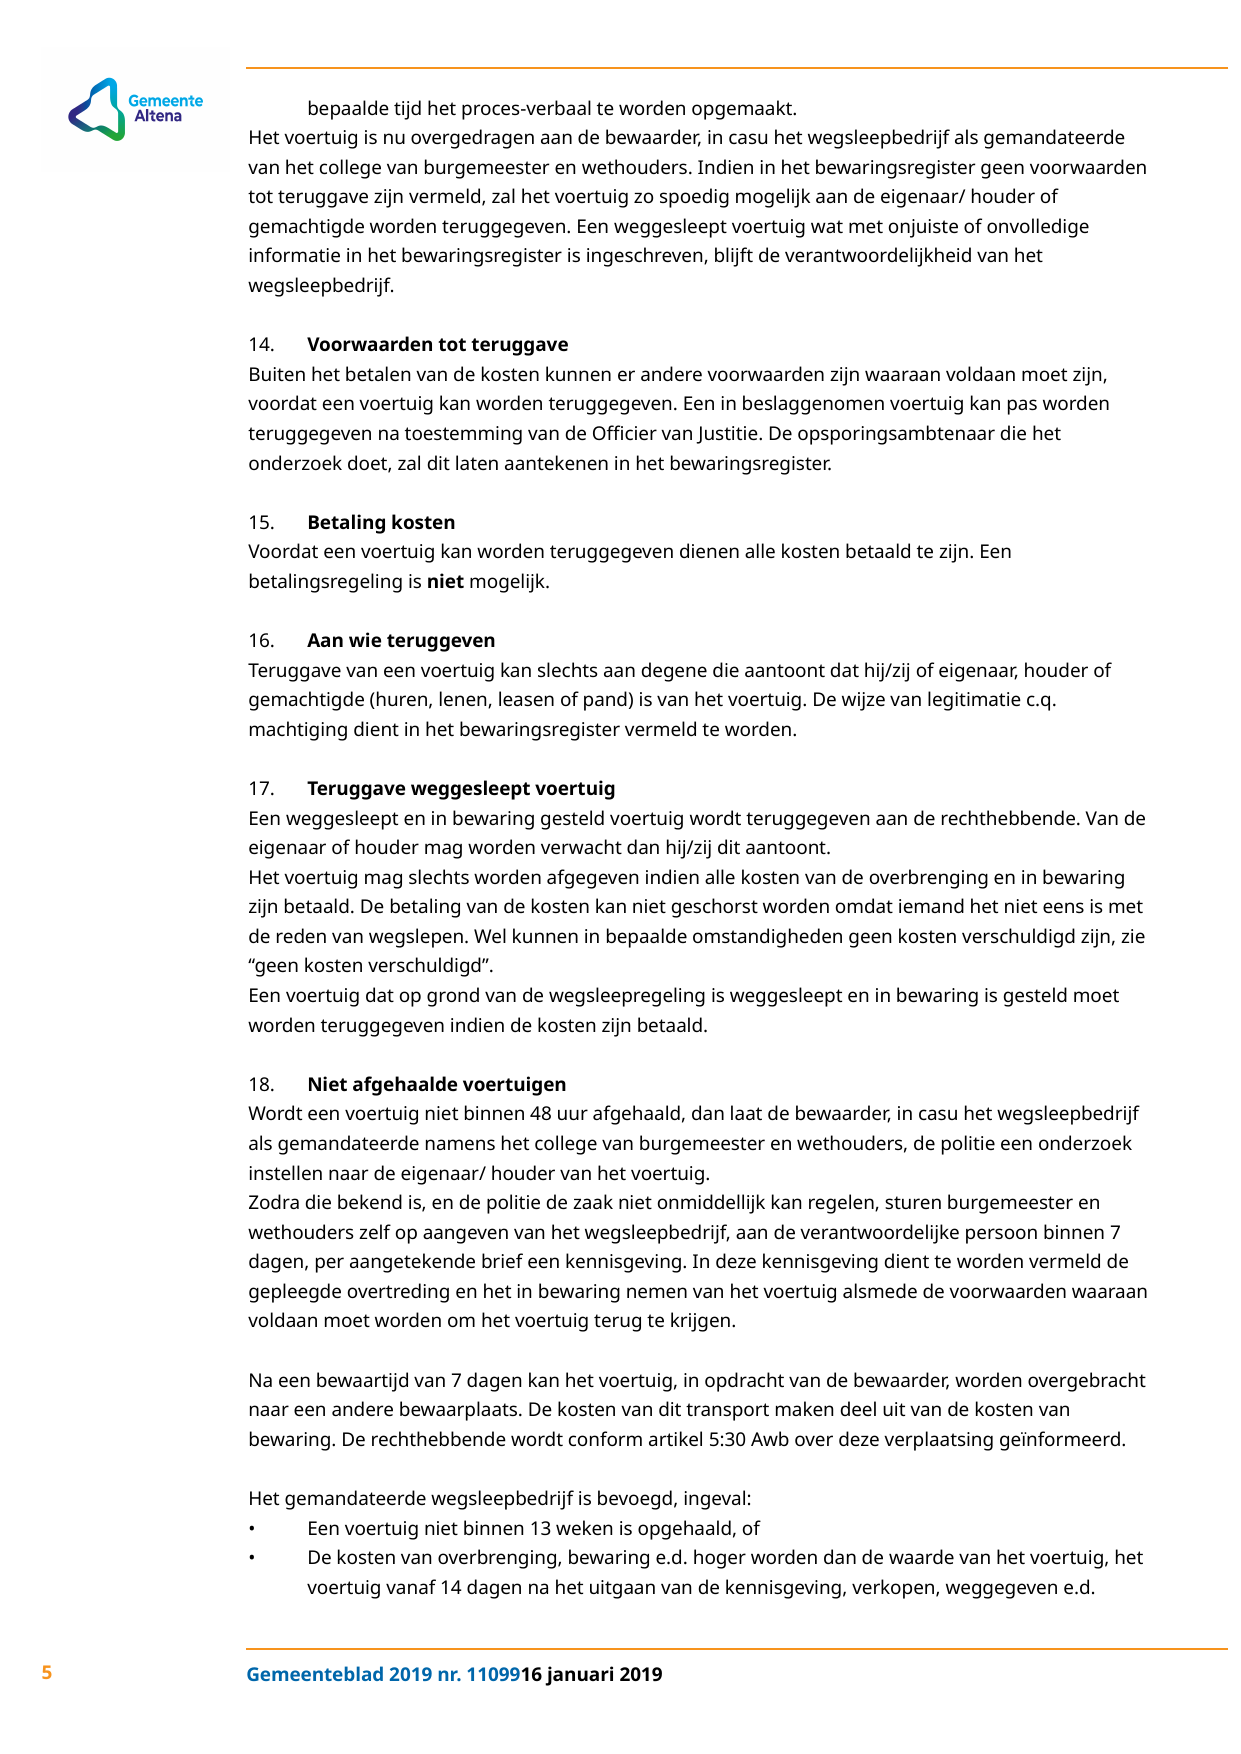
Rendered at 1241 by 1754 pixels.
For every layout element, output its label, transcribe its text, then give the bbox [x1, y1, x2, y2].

text Een weggesleept en in bewaring gesteld voertuig wordt teruggegeven aan de rechthebbende. Van de eigenaar of houder mag worden verwacht dan hij/zij dit aantoont. [248, 805, 1152, 860]
list bepaalde tijd het proces-verbaal te worden opgemaakt. [248, 95, 1152, 121]
list Een voertuig niet binnen 13 weken is opgehaald, of [248, 1515, 1152, 1541]
list De kosten van overbrenging, bewaring e.d. hoger worden dan de waarde van het voertuig, het voertuig vanaf 14 dagen na het uitgaan van de kennisgeving, verkopen, weggegeven e.d. [248, 1544, 1152, 1600]
list Betaling kosten [248, 509, 1152, 535]
picture [41, 47, 231, 172]
list Teruggave weggesleept voertuig [248, 775, 1152, 801]
text Buiten het betalen van de kosten kunnen er andere voorwaarden zijn waaraan voldaan moet zijn, voordat een voertuig kan worden teruggegeven. Een in beslaggenomen voertuig kan pas worden teruggegeven na toestemming van de Officier van Justitie. De opsporingsambtenaar die het onderzoek doet, zal dit laten aantekenen in het bewaringsregister. [248, 361, 1152, 476]
list Voorwaarden tot teruggave [248, 331, 1152, 357]
text Het voertuig is nu overgedragen aan de bewaarder, in casu het wegsleepbedrijf als gemandateerde van het college van burgemeester en wethouders. Indien in het bewaringsregister geen voorwaarden tot teruggave zijn vermeld, zal het voertuig zo spoedig mogelijk aan de eigenaar/ houder of gemachtigde worden teruggegeven. Een weggesleept voertuig wat met onjuiste of onvolledige informatie in het bewaringsregister is ingeschreven, blijft de verantwoordelijkheid van het wegsleepbedrijf. [248, 124, 1152, 298]
text Het gemandateerde wegsleepbedrijf is bevoegd, ingeval: [248, 1485, 1152, 1511]
text Wordt een voertuig niet binnen 48 uur afgehaald, dan laat de bewaarder, in casu het wegsleepbedrijf als gemandateerde namens het college van burgemeester en wethouders, de politie een onderzoek instellen naar de eigenaar/ houder van het voertuig. [248, 1101, 1152, 1186]
list Niet afgehaalde voertuigen [248, 1071, 1152, 1097]
text Zodra die bekend is, en de politie de zaak niet onmiddellijk kan regelen, sturen burgemeester en wethouders zelf op aangeven van het wegsleepbedrijf, aan de verantwoordelijke persoon binnen 7 dagen, per aangetekende brief een kennisgeving. In deze kennisgeving dient te worden vermeld de gepleegde overtreding en het in bewaring nemen van het voertuig alsmede de voorwaarden waaraan voldaan moet worden om het voertuig terug te krijgen. [248, 1189, 1152, 1333]
text Voordat een voertuig kan worden teruggegeven dienen alle kosten betaald te zijn. Een betalingsregeling is niet mogelijk. [248, 538, 1152, 594]
text Een voertuig dat op grond van de wegsleepregeling is weggesleept en in bewaring is gesteld moet worden teruggegeven indien de kosten zijn betaald. [248, 982, 1152, 1038]
text Na een bewaartijd van 7 dagen kan het voertuig, in opdracht van de bewaarder, worden overgebracht naar een andere bewaarplaats. De kosten van dit transport maken deel uit van de kosten van bewaring. De rechthebbende wordt conform artikel 5:30 Awb over deze verplaatsing geïnformeerd. [248, 1367, 1152, 1452]
text Het voertuig mag slechts worden afgegeven indien alle kosten van de overbrenging en in bewaring zijn betaald. De betaling van de kosten kan niet geschorst worden omdat iemand het niet eens is met de reden van wegslepen. Wel kunnen in bepaalde omstandigheden geen kosten verschuldigd zijn, zie “geen kosten verschuldigd”. [248, 864, 1152, 978]
list Aan wie teruggeven [248, 627, 1152, 653]
text Teruggave van een voertuig kan slechts aan degene die aantoont dat hij/zij of eigenaar, houder of gemachtigde (huren, lenen, leasen of pand) is van het voertuig. De wijze van legitimatie c.q. machtiging dient in het bewaringsregister vermeld te worden. [248, 657, 1152, 742]
